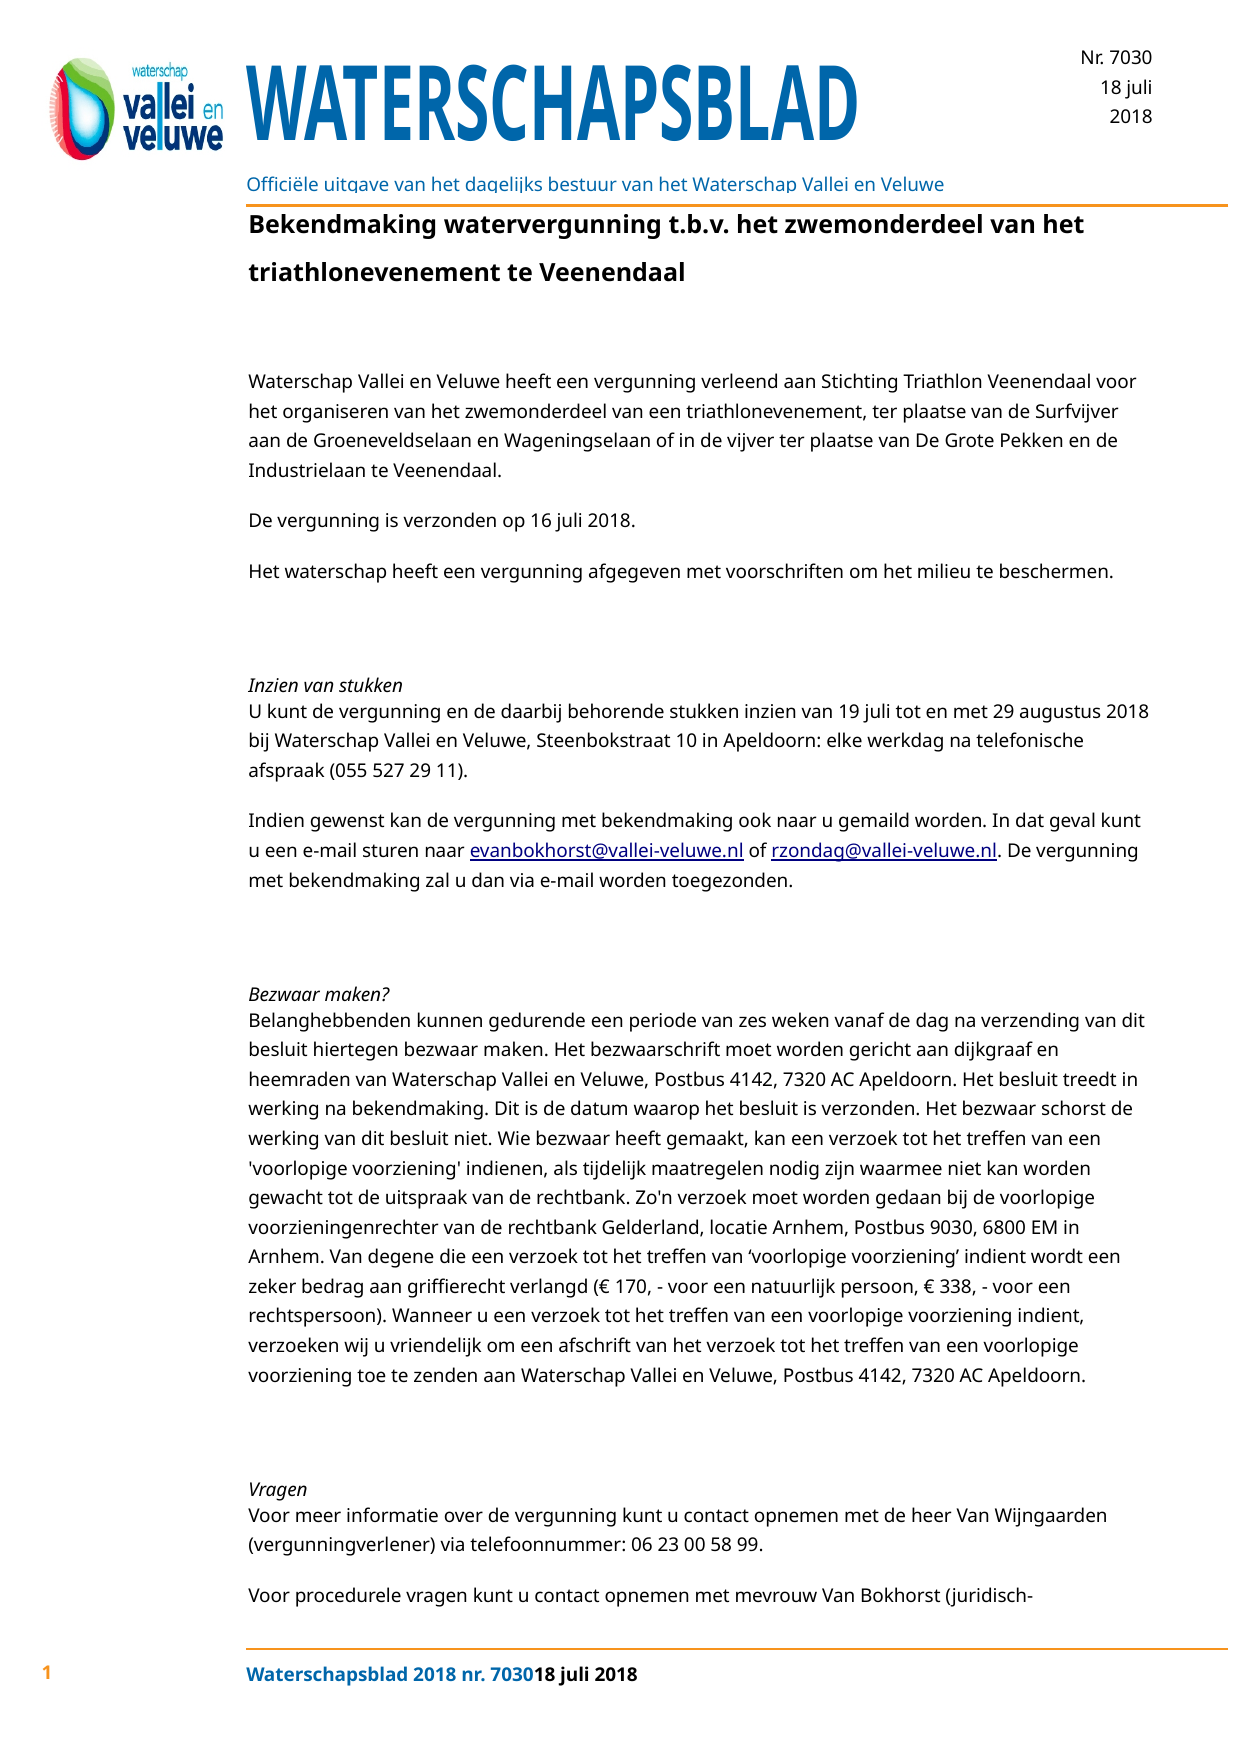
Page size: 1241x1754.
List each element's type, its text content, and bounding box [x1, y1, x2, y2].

text Belanghebbenden kunnen gedurende een periode van zes weken vanaf de dag na verzending van dit besluit hiertegen bezwaar maken. Het bezwaarschrift moet worden gericht aan dijkgraaf en heemraden van Waterschap Vallei en Veluwe, Postbus 4142, 7320 AC Apeldoorn. Het besluit treedt in werking na bekendmaking. Dit is de datum waarop het besluit is verzonden. Het bezwaar schorst de werking van dit besluit niet. Wie bezwaar heeft gemaakt, kan een verzoek tot het treffen van een 'voorlopige voorziening' indienen, als tijdelijk maatregelen nodig zijn waarmee niet kan worden gewacht tot de uitspraak van de rechtbank. Zo'n verzoek moet worden gedaan bij de voorlopige voorzieningenrechter van de rechtbank Gelderland, locatie Arnhem, Postbus 9030, 6800 EM in Arnhem. Van degene die een verzoek tot het treffen van ‘voorlopige voorziening’ indient wordt een zeker bedrag aan griffierecht verlangd (€ 170, - voor een natuurlijk persoon, € 338, - voor een rechtspersoon). Wanneer u een verzoek tot het treffen van een voorlopige voorziening indient, verzoeken wij u vriendelijk om een afschrift van het verzoek tot het treffen van een voorlopige voorziening toe te zenden aan Waterschap Vallei en Veluwe, Postbus 4142, 7320 AC Apeldoorn. [248, 1007, 1152, 1388]
text De vergunning is verzonden op 16 juli 2018. [248, 507, 1152, 533]
text Waterschap Vallei en Veluwe heeft een vergunning verleend aan Stichting Triathlon Veenendaal voor het organiseren van het zwemonderdeel van een triathlonevenement, ter plaatse van de Surfvijver aan de Groeneveldselaan en Wageningselaan of in de vijver ter plaatse van De Grote Pekken en de Industrielaan te Veenendaal. [248, 368, 1152, 483]
text Bezwaar maken? [248, 981, 1152, 1007]
text U kunt de vergunning en de daarbij behorende stukken inzien van 19 juli tot en met 29 augustus 2018 bij Waterschap Vallei en Veluwe, Steenbokstraat 10 in Apeldoorn: elke werkdag na telefonische afspraak (055 527 29 11). [248, 698, 1152, 783]
text Vragen [248, 1476, 1152, 1502]
text Bekendmaking watervergunning t.b.v. het zwemonderdeel van het triathlonevenement te Veenendaal [248, 207, 1152, 288]
text Indien gewenst kan de vergunning met bekendmaking ook naar u gemaild worden. In dat geval kunt u een e-mail sturen naar evanbokhorst@vallei-veluwe.nl of rzondag@vallei-veluwe.nl. De vergunning met bekendmaking zal u dan via e-mail worden toegezonden. [248, 808, 1152, 892]
text Voor procedurele vragen kunt u contact opnemen met mevrouw Van Bokhorst (juridisch- [248, 1582, 1152, 1608]
text Voor meer informatie over de vergunning kunt u contact opnemen met de heer Van Wijngaarden (vergunningverlener) via telefoonnummer: 06 23 00 58 99. [248, 1502, 1152, 1557]
picture [41, 47, 231, 172]
text Inzien van stukken [248, 672, 1152, 698]
text Het waterschap heeft een vergunning afgegeven met voorschriften om het milieu te beschermen. [248, 558, 1152, 584]
